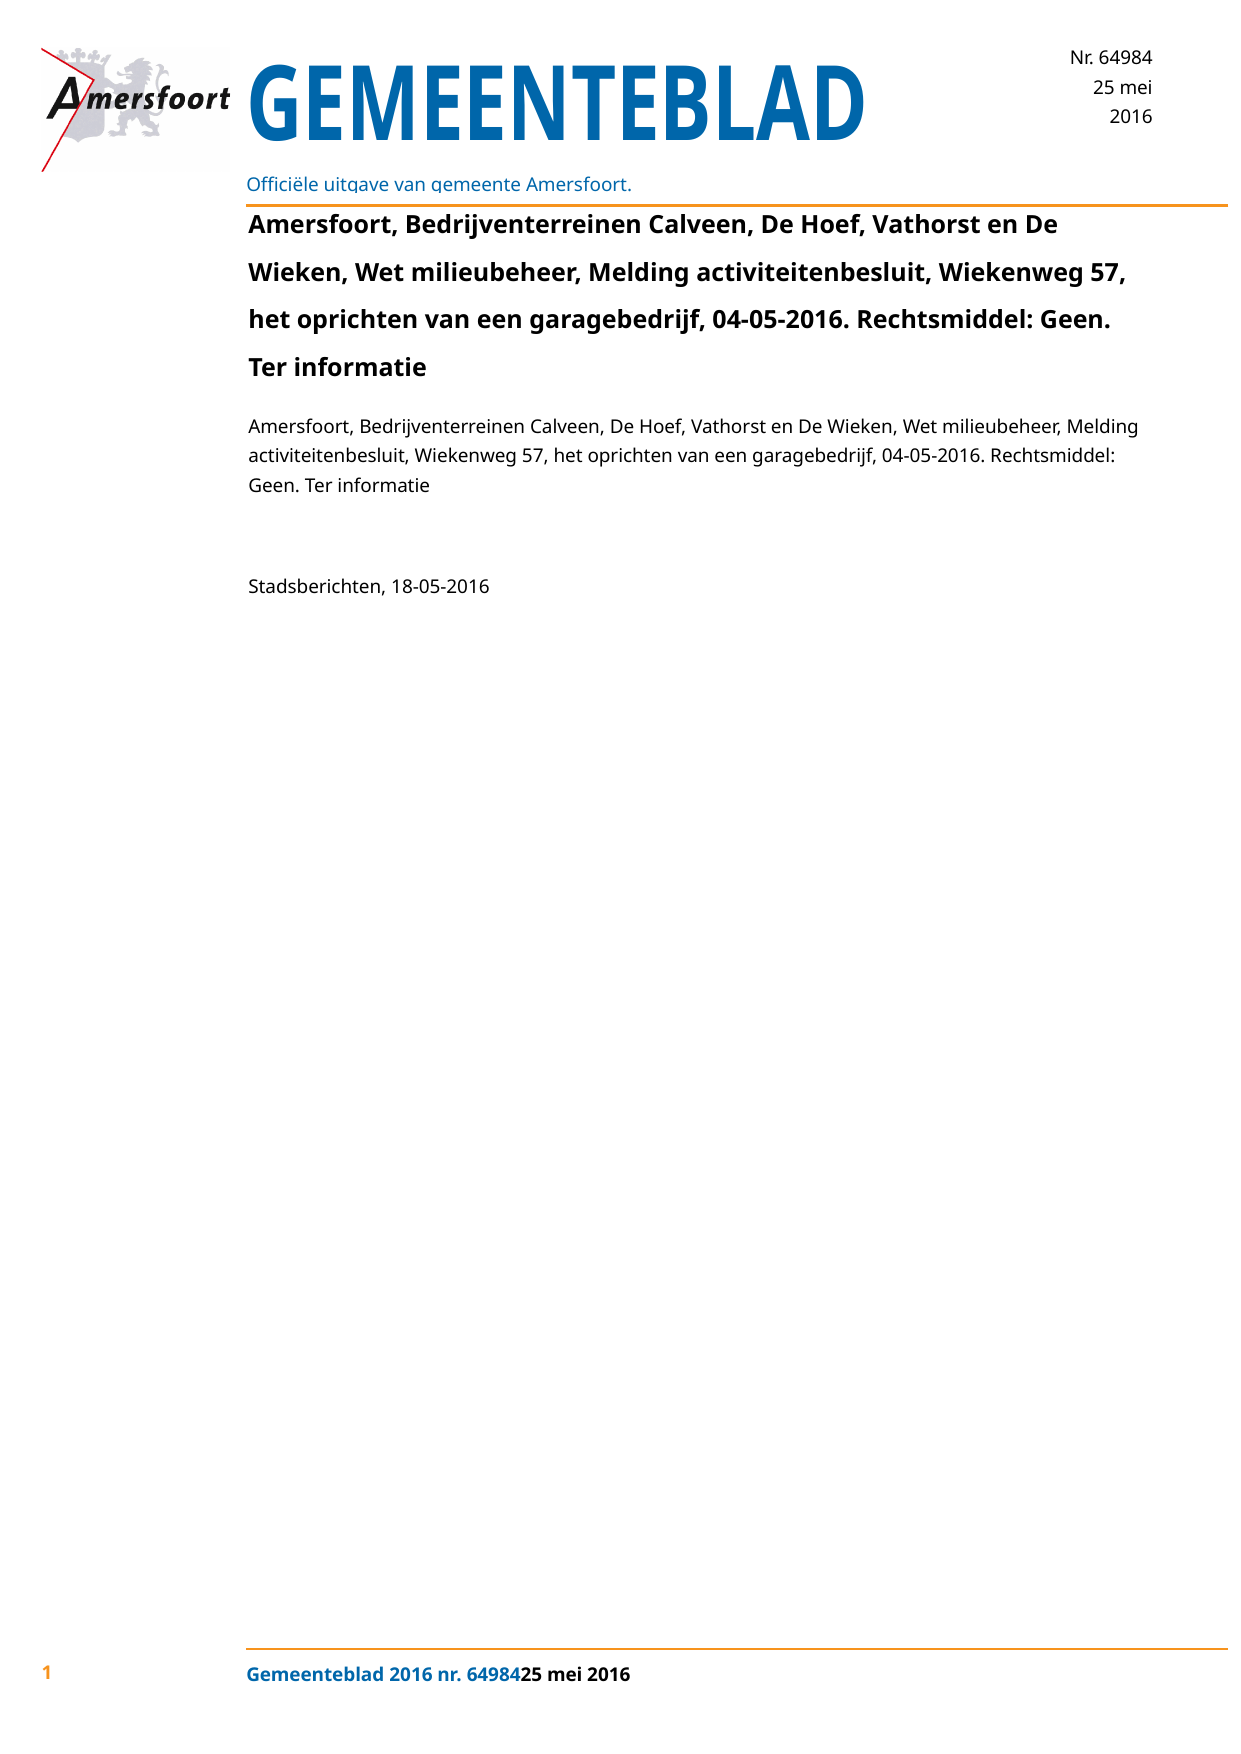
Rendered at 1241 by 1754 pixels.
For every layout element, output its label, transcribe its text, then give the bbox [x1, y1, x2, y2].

text Amersfoort, Bedrijventerreinen Calveen, De Hoef, Vathorst en De Wieken, Wet milieubeheer, Melding activiteitenbesluit, Wiekenweg 57, het oprichten van een garagebedrijf, 04-05-2016. Rechtsmiddel: Geen. Ter informatie [248, 207, 1152, 384]
picture [41, 47, 231, 172]
text Amersfoort, Bedrijventerreinen Calveen, De Hoef, Vathorst en De Wieken, Wet milieubeheer, Melding activiteitenbesluit, Wiekenweg 57, het oprichten van een garagebedrijf, 04-05-2016. Rechtsmiddel: Geen. Ter informatie [248, 413, 1152, 498]
text Stadsberichten, 18-05-2016 [248, 573, 1152, 599]
